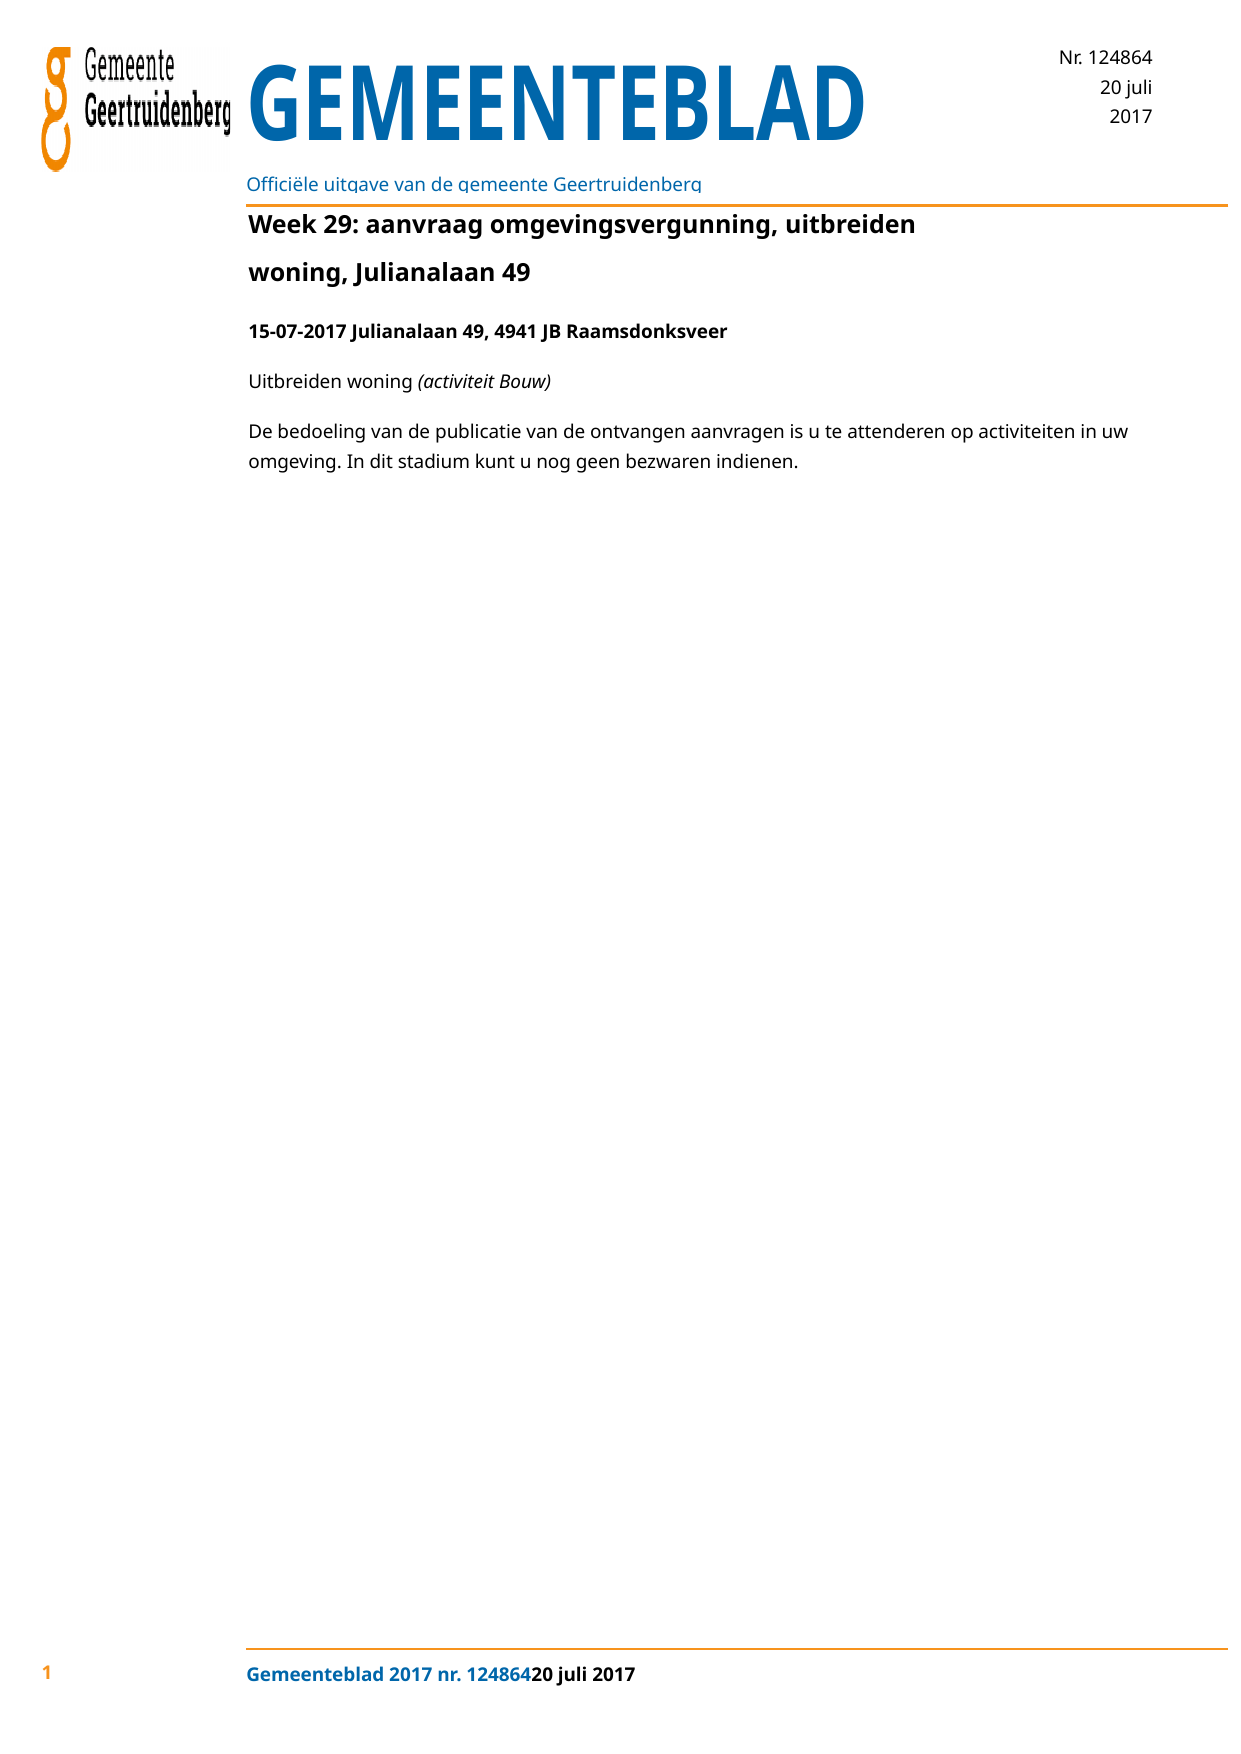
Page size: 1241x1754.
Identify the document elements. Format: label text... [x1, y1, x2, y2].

picture [41, 47, 231, 172]
text Week 29: aanvraag omgevingsvergunning, uitbreiden woning, Julianalaan 49 [248, 207, 1152, 288]
text 15-07-2017 Julianalaan 49, 4941 JB Raamsdonksveer [248, 318, 1152, 344]
text Uitbreiden woning (activiteit Bouw) [248, 368, 1152, 394]
text De bedoeling van de publicatie van de ontvangen aanvragen is u te attenderen op activiteiten in uw omgeving. In dit stadium kunt u nog geen bezwaren indienen. [248, 419, 1152, 474]
